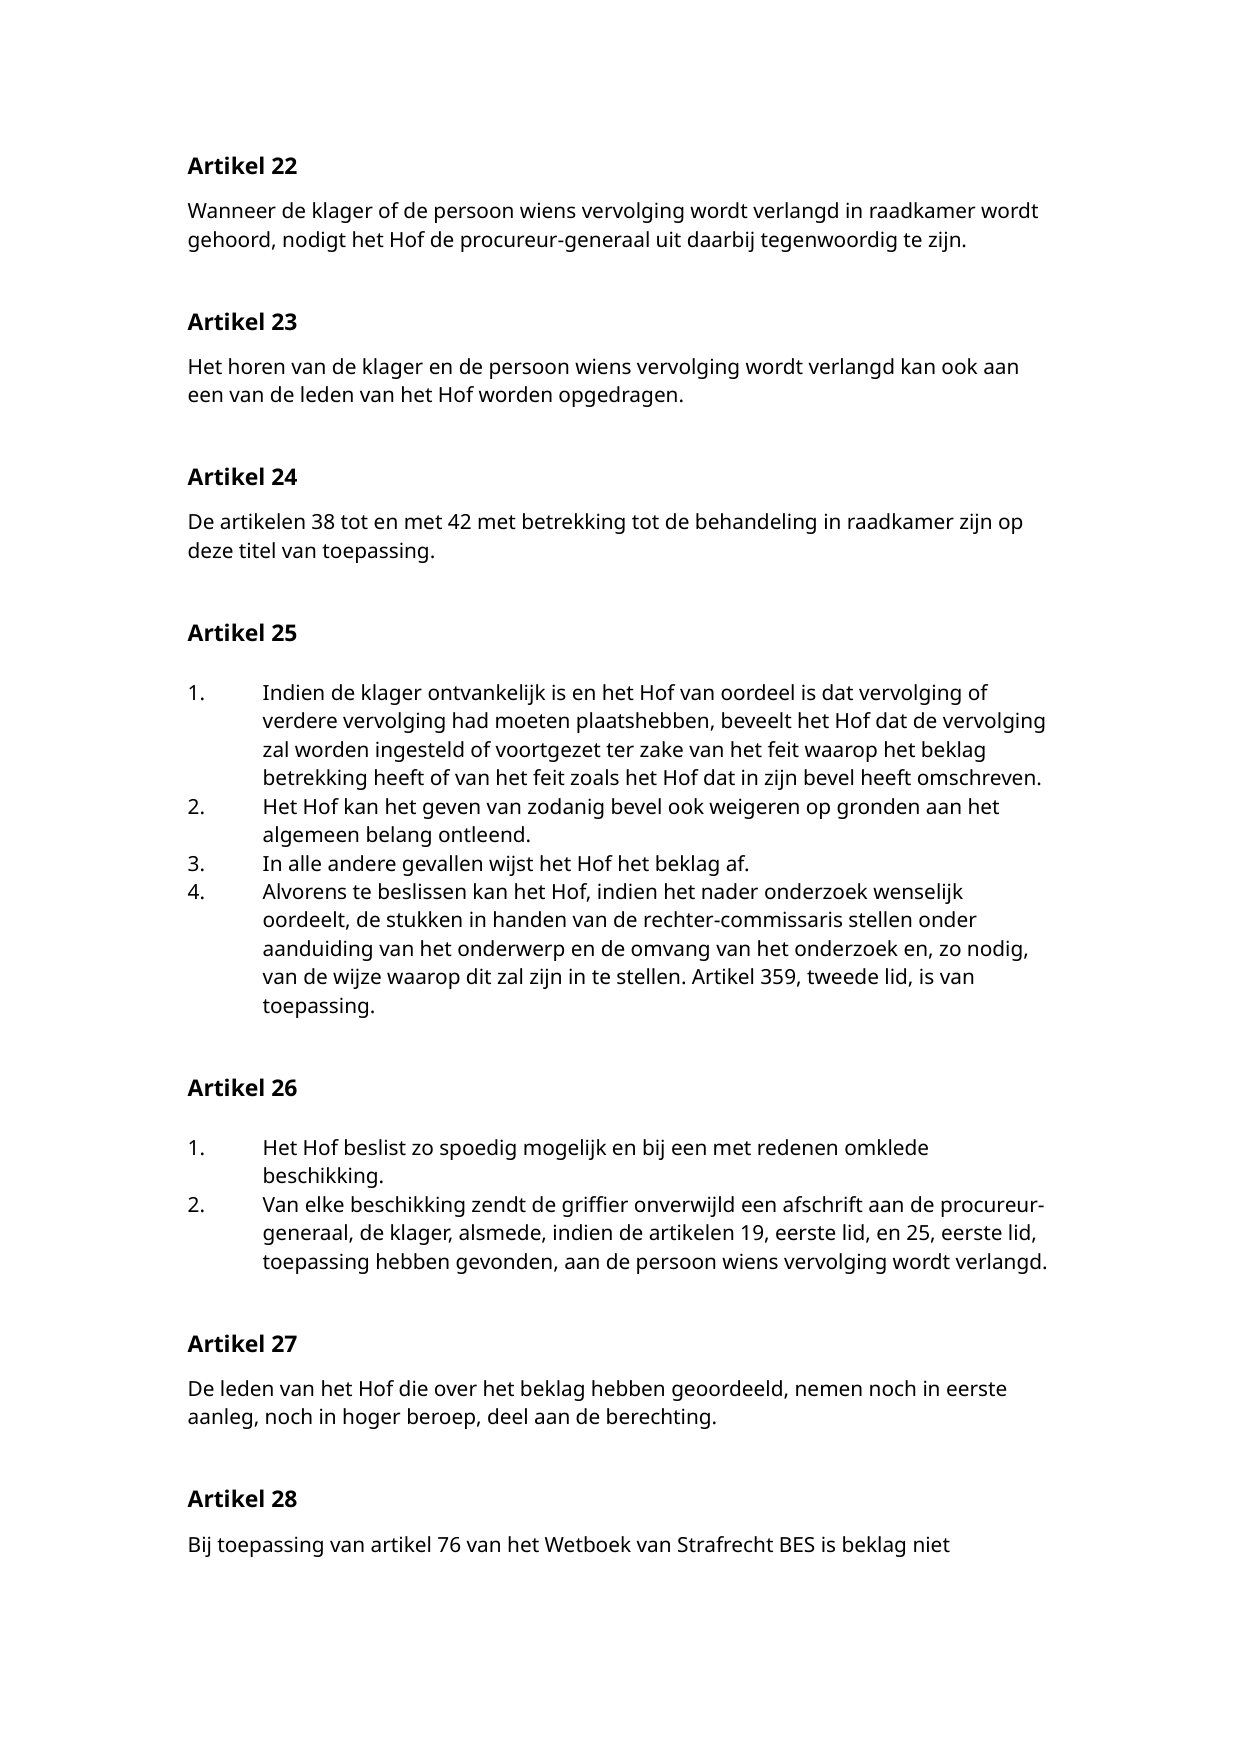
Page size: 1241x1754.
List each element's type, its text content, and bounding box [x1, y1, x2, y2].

subtitle Artikel 25 [187, 617, 1053, 648]
list Alvorens te beslissen kan het Hof, indien het nader onderzoek wenselijk oordeelt, de stukken in handen van de rechter-commissaris stellen onder aanduiding van het onderwerp en de omvang van het onderzoek en, zo nodig, van de wijze waarop dit zal zijn in te stellen. Artikel 359, tweede lid, is van toepassing. [187, 877, 1053, 1019]
subtitle Artikel 27 [187, 1328, 1053, 1359]
list In alle andere gevallen wijst het Hof het beklag af. [187, 849, 1053, 877]
text Het horen van de klager en de persoon wiens vervolging wordt verlangd kan ook aan een van de leden van het Hof worden opgedragen. [187, 352, 1053, 409]
text De leden van het Hof die over het beklag hebben geoordeeld, nemen noch in eerste aanleg, noch in hoger beroep, deel aan de berechting. [187, 1374, 1053, 1431]
subtitle Artikel 23 [187, 306, 1053, 337]
list Indien de klager ontvankelijk is en het Hof van oordeel is dat vervolging of verdere vervolging had moeten plaatshebben, beveelt het Hof dat de vervolging zal worden ingesteld of voortgezet ter zake van het feit waarop het beklag betrekking heeft of van het feit zoals het Hof dat in zijn bevel heeft omschreven. [187, 678, 1053, 792]
subtitle Artikel 26 [187, 1072, 1053, 1103]
subtitle Artikel 28 [187, 1483, 1053, 1515]
list Van elke beschikking zendt de griffier onverwijld een afschrift aan de procureur-generaal, de klager, alsmede, indien de artikelen 19, eerste lid, en 25, eerste lid, toepassing hebben gevonden, aan de persoon wiens vervolging wordt verlangd. [187, 1190, 1053, 1275]
list Het Hof beslist zo spoedig mogelijk en bij een met redenen omklede beschikking. [187, 1133, 1053, 1190]
subtitle Artikel 24 [187, 461, 1053, 492]
text Wanneer de klager of de persoon wiens vervolging wordt verlangd in raadkamer wordt gehoord, nodigt het Hof de procureur-generaal uit daarbij tegenwoordig te zijn. [187, 196, 1053, 253]
list Het Hof kan het geven van zodanig bevel ook weigeren op gronden aan het algemeen belang ontleend. [187, 792, 1053, 849]
text De artikelen 38 tot en met 42 met betrekking tot de behandeling in raadkamer zijn op deze titel van toepassing. [187, 507, 1053, 564]
subtitle Artikel 22 [187, 150, 1053, 181]
text Bij toepassing van artikel 76 van het Wetboek van Strafrecht BES is beklag niet [187, 1530, 1053, 1558]
